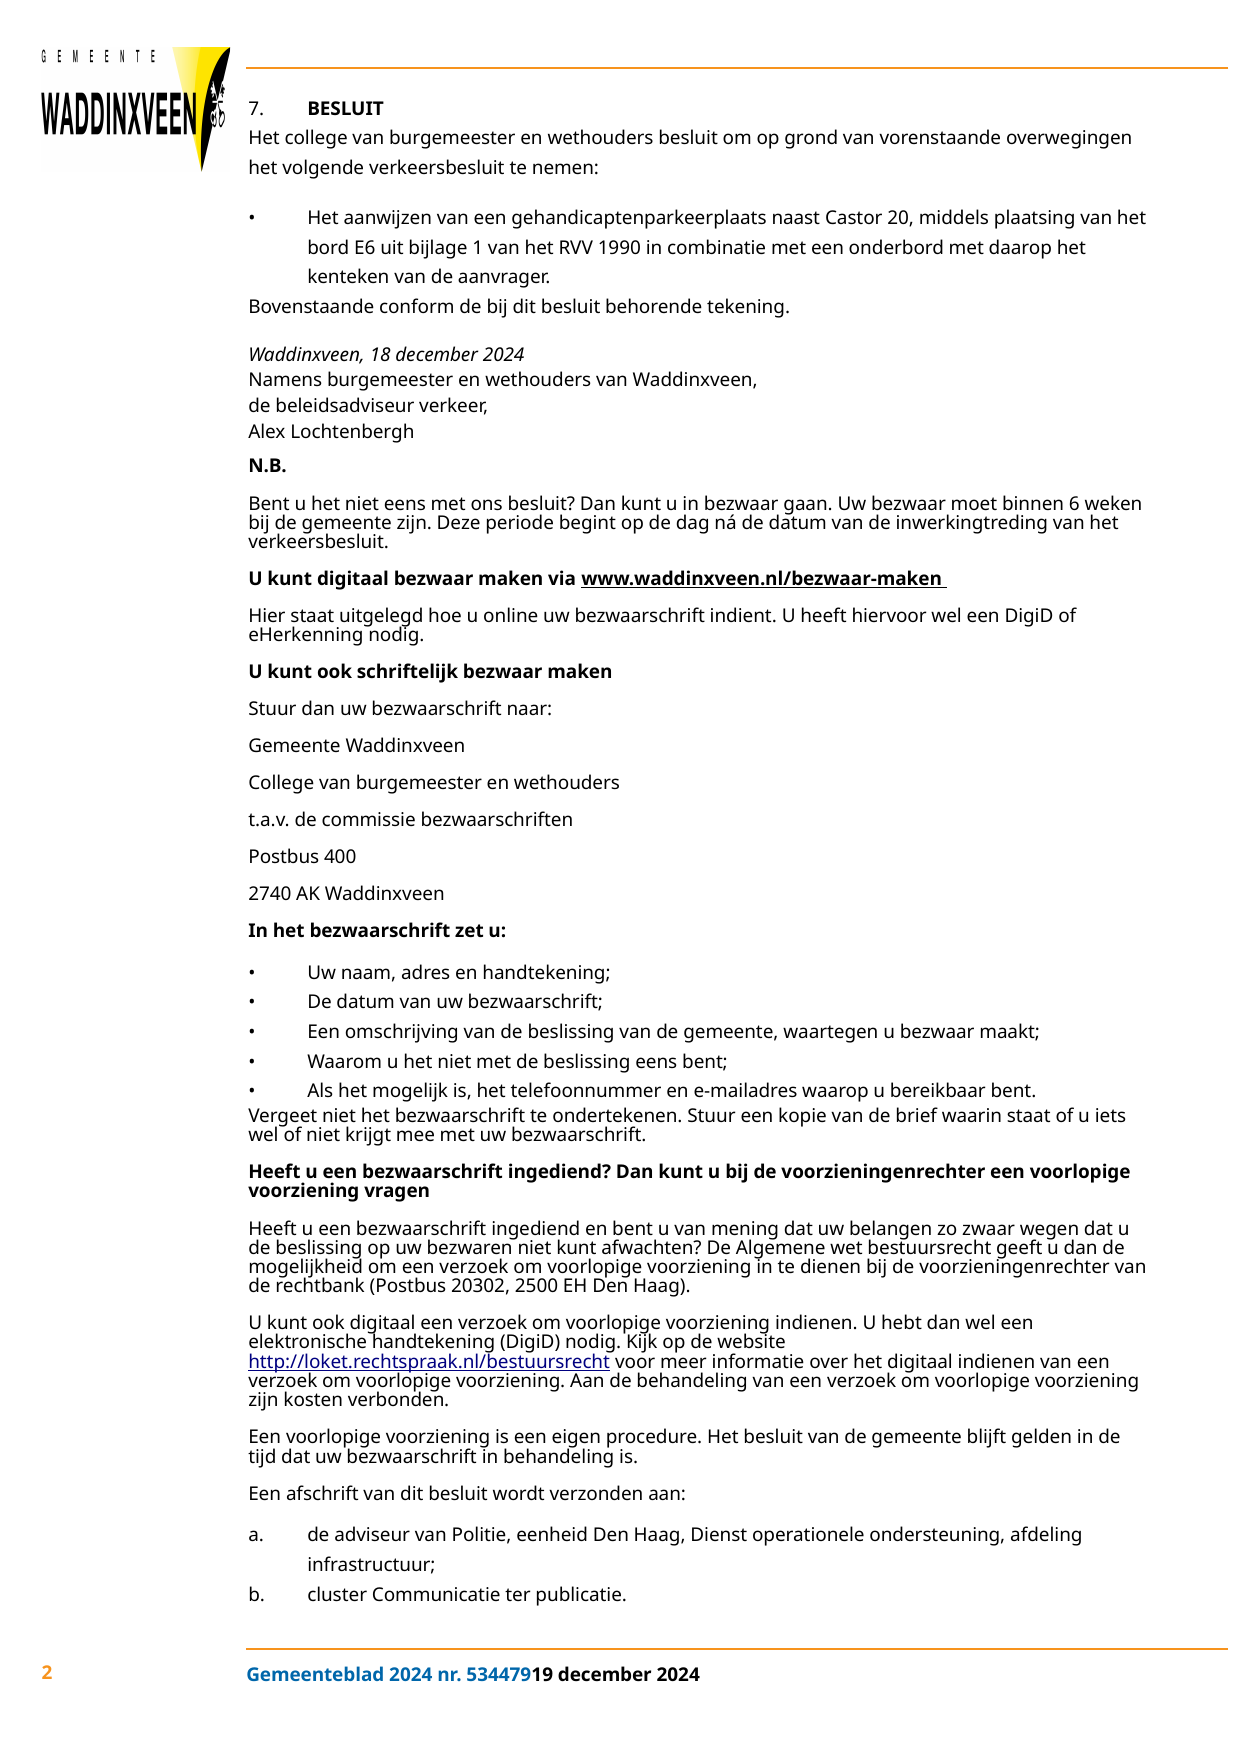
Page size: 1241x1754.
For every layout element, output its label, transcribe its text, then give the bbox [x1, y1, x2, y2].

text Het college van burgemeester en wethouders besluit om op grond van vorenstaande overwegingen het volgende verkeersbesluit te nemen: [248, 124, 1152, 180]
text Heeft u een bezwaarschrift ingediend en bent u van mening dat uw belangen zo zwaar wegen dat u de beslissing op uw bezwaren niet kunt afwachten? De Algemene wet bestuursrecht geeft u dan de mogelijkheid om een verzoek om voorlopige voorziening in te dienen bij de voorzieningenrechter van de rechtbank (Postbus 20302, 2500 EH Den Haag). [248, 1219, 1152, 1297]
picture [41, 47, 231, 172]
text t.a.v. de commissie bezwaarschriften [248, 811, 1152, 830]
text Alex Lochtenbergh [248, 418, 1152, 444]
text Namens burgemeester en wethouders van Waddinxveen, [248, 367, 1152, 392]
list Het aanwijzen van een gehandicaptenparkeerplaats naast Castor 20, middels plaatsing van het bord E6 uit bijlage 1 van het RVV 1990 in combinatie met een onderbord met daarop het kenteken van de aanvrager. [248, 204, 1152, 289]
list cluster Communicatie ter publicatie. [248, 1581, 1152, 1606]
text Heeft u een bezwaarschrift ingediend? Dan kunt u bij de voorzieningenrechter een voorlopige voorziening vragen [248, 1163, 1152, 1202]
text de beleidsadviseur verkeer, [248, 392, 1152, 418]
text Vergeet niet het bezwaarschrift te ondertekenen. Stuur een kopie van de brief waarin staat of u iets wel of niet krijgt mee met uw bezwaarschrift. [248, 1107, 1152, 1146]
list Als het mogelijk is, het telefoonnummer en e-mailadres waarop u bereikbaar bent. [248, 1077, 1152, 1103]
text Bovenstaande conform de bij dit besluit behorende tekening. [248, 293, 1152, 319]
text U kunt digitaal bezwaar maken via www.waddinxveen.nl/bezwaar-maken [248, 570, 1152, 589]
list BESLUIT [248, 95, 1152, 121]
text 2740 AK Waddinxveen [248, 885, 1152, 904]
text Bent u het niet eens met ons besluit? Dan kunt u in bezwaar gaan. Uw bezwaar moet binnen 6 weken bij de gemeente zijn. Deze periode begint op de dag ná de datum van de inwerkingtreding van het verkeersbesluit. [248, 494, 1152, 552]
text Gemeente Waddinxveen [248, 737, 1152, 756]
text Een voorlopige voorziening is een eigen procedure. Het besluit van de gemeente blijft gelden in de tijd dat uw bezwaarschrift in behandeling is. [248, 1428, 1152, 1467]
list Een omschrijving van de beslissing van de gemeente, waartegen u bezwaar maakt; [248, 1018, 1152, 1044]
list De datum van uw bezwaarschrift; [248, 989, 1152, 1014]
text Een afschrift van dit besluit wordt verzonden aan: [248, 1484, 1152, 1504]
text U kunt ook schriftelijk bezwaar maken [248, 663, 1152, 682]
text Hier staat uitgelegd hoe u online uw bezwaarschrift indient. U heeft hiervoor wel een DigiD of eHerkenning nodig. [248, 607, 1152, 646]
list Waarom u het niet met de beslissing eens bent; [248, 1048, 1152, 1073]
list Uw naam, adres en handtekening; [248, 959, 1152, 985]
text U kunt ook digitaal een verzoek om voorlopige voorziening indienen. U hebt dan wel een elektronische handtekening (DigiD) nodig. Kijk op de website http://loket.rechtspraak.nl/bestuursrecht voor meer informatie over het digitaal indienen van een verzoek om voorlopige voorziening. Aan de behandeling van een verzoek om voorlopige voorziening zijn kosten verbonden. [248, 1314, 1152, 1411]
text Waddinxveen, 18 december 2024 [248, 341, 1152, 367]
list de adviseur van Politie, eenheid Den Haag, Dienst operationele ondersteuning, afdeling infrastructuur; [248, 1522, 1152, 1577]
text Postbus 400 [248, 848, 1152, 867]
text College van burgemeester en wethouders [248, 774, 1152, 793]
text Stuur dan uw bezwaarschrift naar: [248, 700, 1152, 719]
text In het bezwaarschrift zet u: [248, 922, 1152, 941]
text N.B. [248, 457, 1152, 477]
